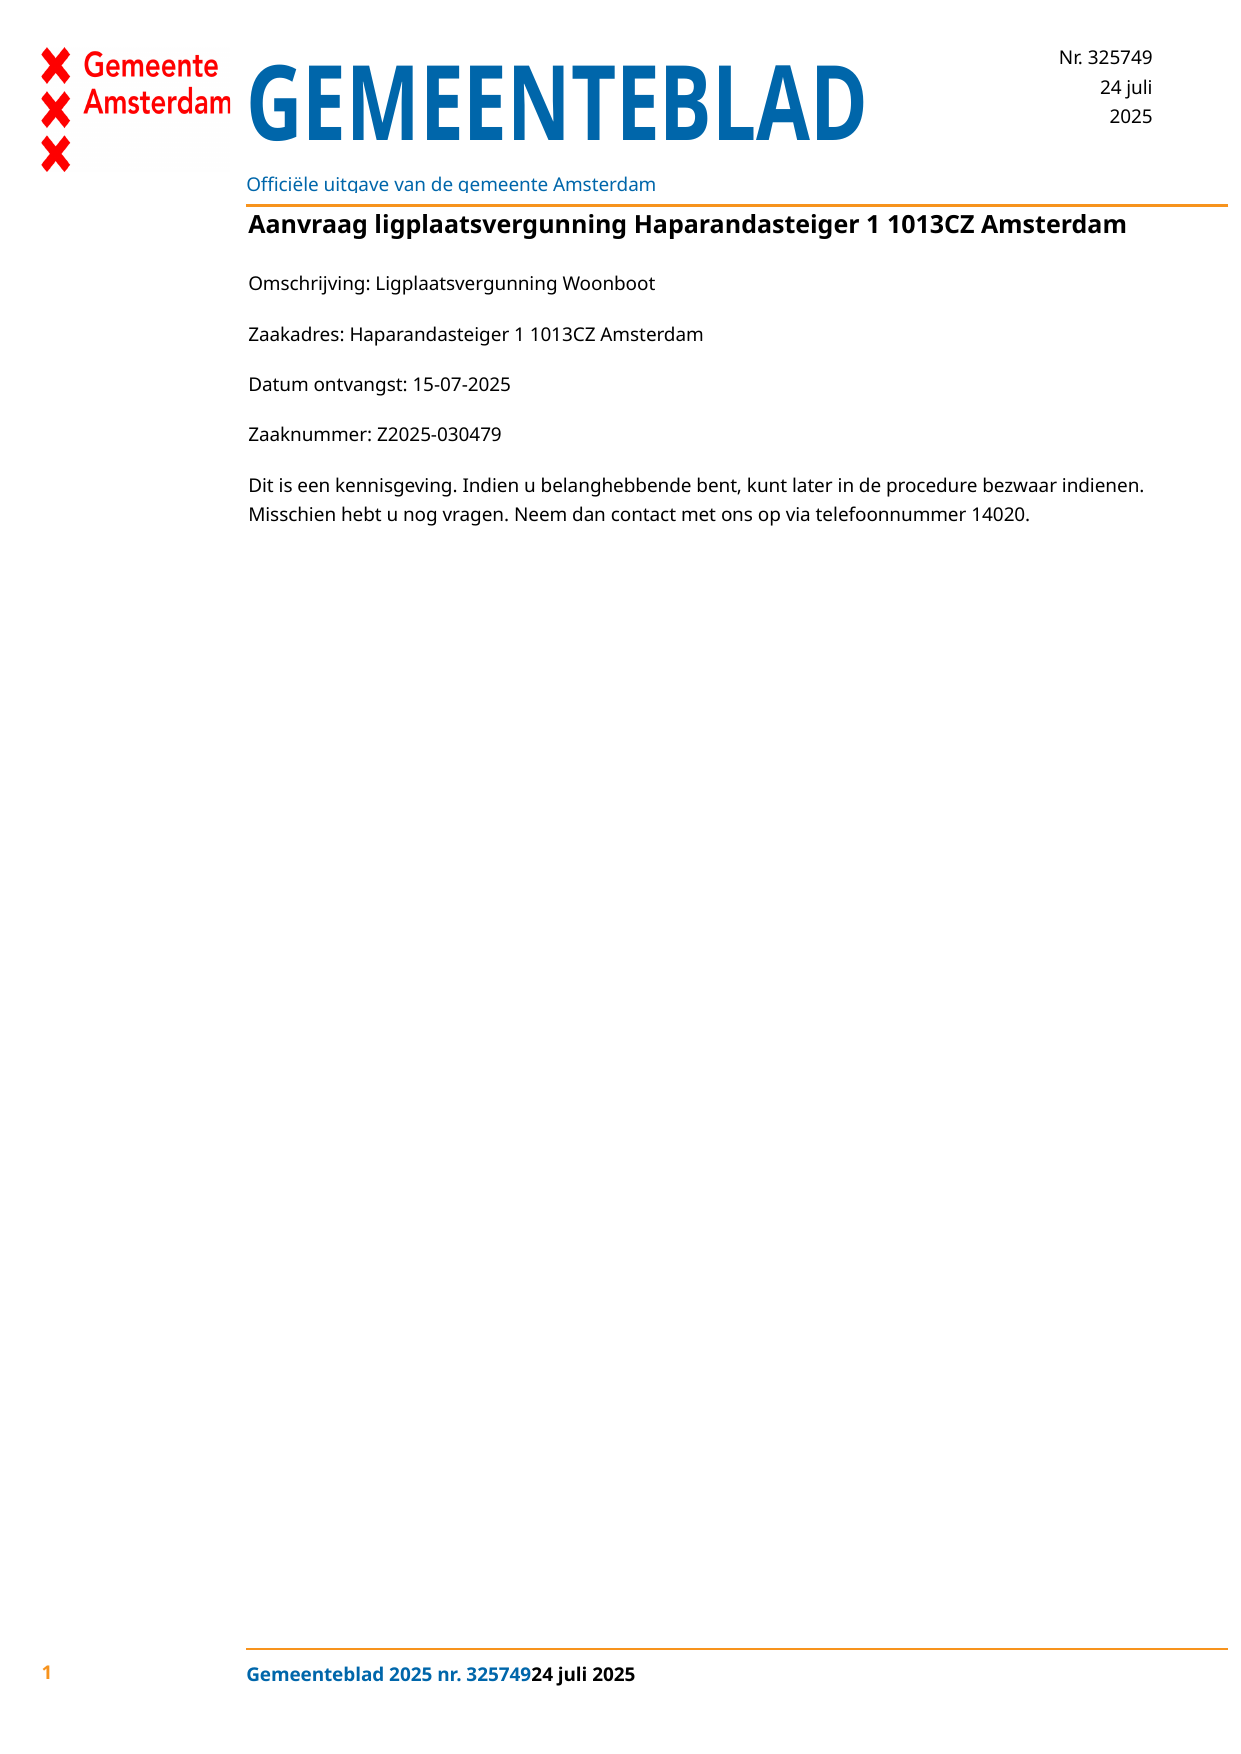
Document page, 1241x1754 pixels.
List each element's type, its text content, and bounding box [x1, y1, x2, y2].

text Omschrijving: Ligplaatsvergunning Woonboot [248, 270, 1152, 296]
picture [41, 47, 231, 172]
text Datum ontvangst: 15-07-2025 [248, 371, 1152, 397]
text Zaaknummer: Z2025-030479 [248, 422, 1152, 447]
text Aanvraag ligplaatsvergunning Haparandasteiger 1 1013CZ Amsterdam [248, 207, 1152, 241]
text Dit is een kennisgeving. Indien u belanghebbende bent, kunt later in de procedure bezwaar indienen. Misschien hebt u nog vragen. Neem dan contact met ons op via telefoonnummer 14020. [248, 472, 1152, 527]
text Zaakadres: Haparandasteiger 1 1013CZ Amsterdam [248, 321, 1152, 346]
